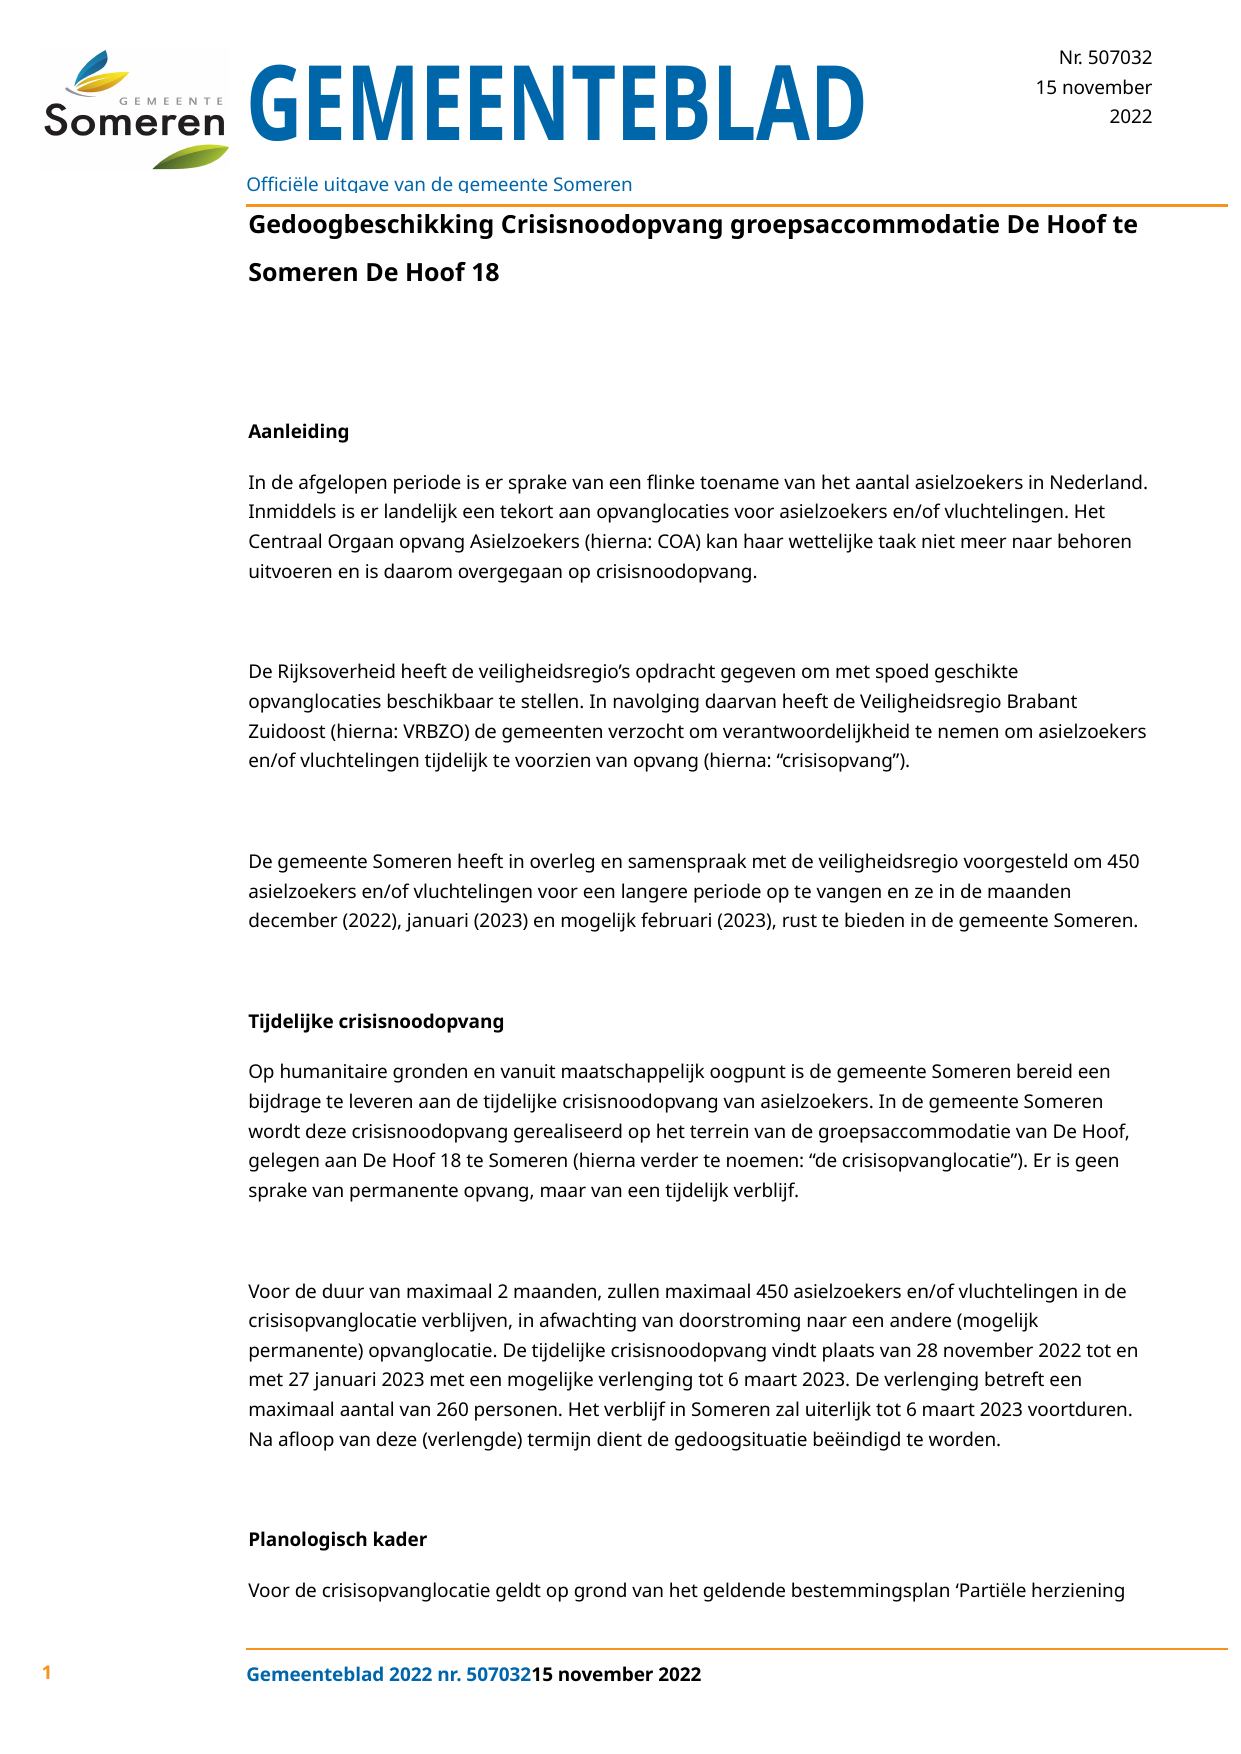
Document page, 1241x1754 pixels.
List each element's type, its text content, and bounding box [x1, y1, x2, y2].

text Voor de duur van maximaal 2 maanden, zullen maximaal 450 asielzoekers en/of vluchtelingen in de crisisopvanglocatie verblijven, in afwachting van doorstroming naar een andere (mogelijk permanente) opvanglocatie. De tijdelijke crisisnoodopvang vindt plaats van 28 november 2022 tot en met 27 januari 2023 met een mogelijke verlenging tot 6 maart 2023. De verlenging betreft een maximaal aantal van 260 personen. Het verblijf in Someren zal uiterlijk tot 6 maart 2023 voortduren. Na afloop van deze (verlengde) termijn dient de gedoogsituatie beëindigd te worden. [248, 1278, 1152, 1452]
text Aanleiding [248, 419, 1152, 444]
text Tijdelijke crisisnoodopvang [248, 1008, 1152, 1034]
text In de afgelopen periode is er sprake van een flinke toename van het aantal asielzoekers in Nederland. Inmiddels is er landelijk een tekort aan opvanglocaties voor asielzoekers en/of vluchtelingen. Het Centraal Orgaan opvang Asielzoekers (hierna: COA) kan haar wettelijke taak niet meer naar behoren uitvoeren en is daarom overgegaan op crisisnoodopvang. [248, 469, 1152, 584]
text Voor de crisisopvanglocatie geldt op grond van het geldende bestemmingsplan ‘Partiële herziening [248, 1577, 1152, 1603]
text Op humanitaire gronden en vanuit maatschappelijk oogpunt is de gemeente Someren bereid een bijdrage te leveren aan de tijdelijke crisisnoodopvang van asielzoekers. In de gemeente Someren wordt deze crisisnoodopvang gerealiseerd op het terrein van de groepsaccommodatie van De Hoof, gelegen aan De Hoof 18 te Someren (hierna verder te noemen: “de crisisopvanglocatie”). Er is geen sprake van permanente opvang, maar van een tijdelijk verblijf. [248, 1059, 1152, 1203]
text De gemeente Someren heeft in overleg en samenspraak met de veiligheidsregio voorgesteld om 450 asielzoekers en/of vluchtelingen voor een langere periode op te vangen en ze in de maanden december (2022), januari (2023) en mogelijk februari (2023), rust te bieden in de gemeente Someren. [248, 848, 1152, 933]
text Gedoogbeschikking Crisisnoodopvang groepsaccommodatie De Hoof te Someren De Hoof 18 [248, 207, 1152, 288]
text Planologisch kader [248, 1527, 1152, 1552]
picture [41, 47, 231, 172]
text De Rijksoverheid heeft de veiligheidsregio’s opdracht gegeven om met spoed geschikte opvanglocaties beschikbaar te stellen. In navolging daarvan heeft de Veiligheidsregio Brabant Zuidoost (hierna: VRBZO) de gemeenten verzocht om verantwoordelijkheid te nemen om asielzoekers en/of vluchtelingen tijdelijk te voorzien van opvang (hierna: “crisisopvang”). [248, 659, 1152, 773]
